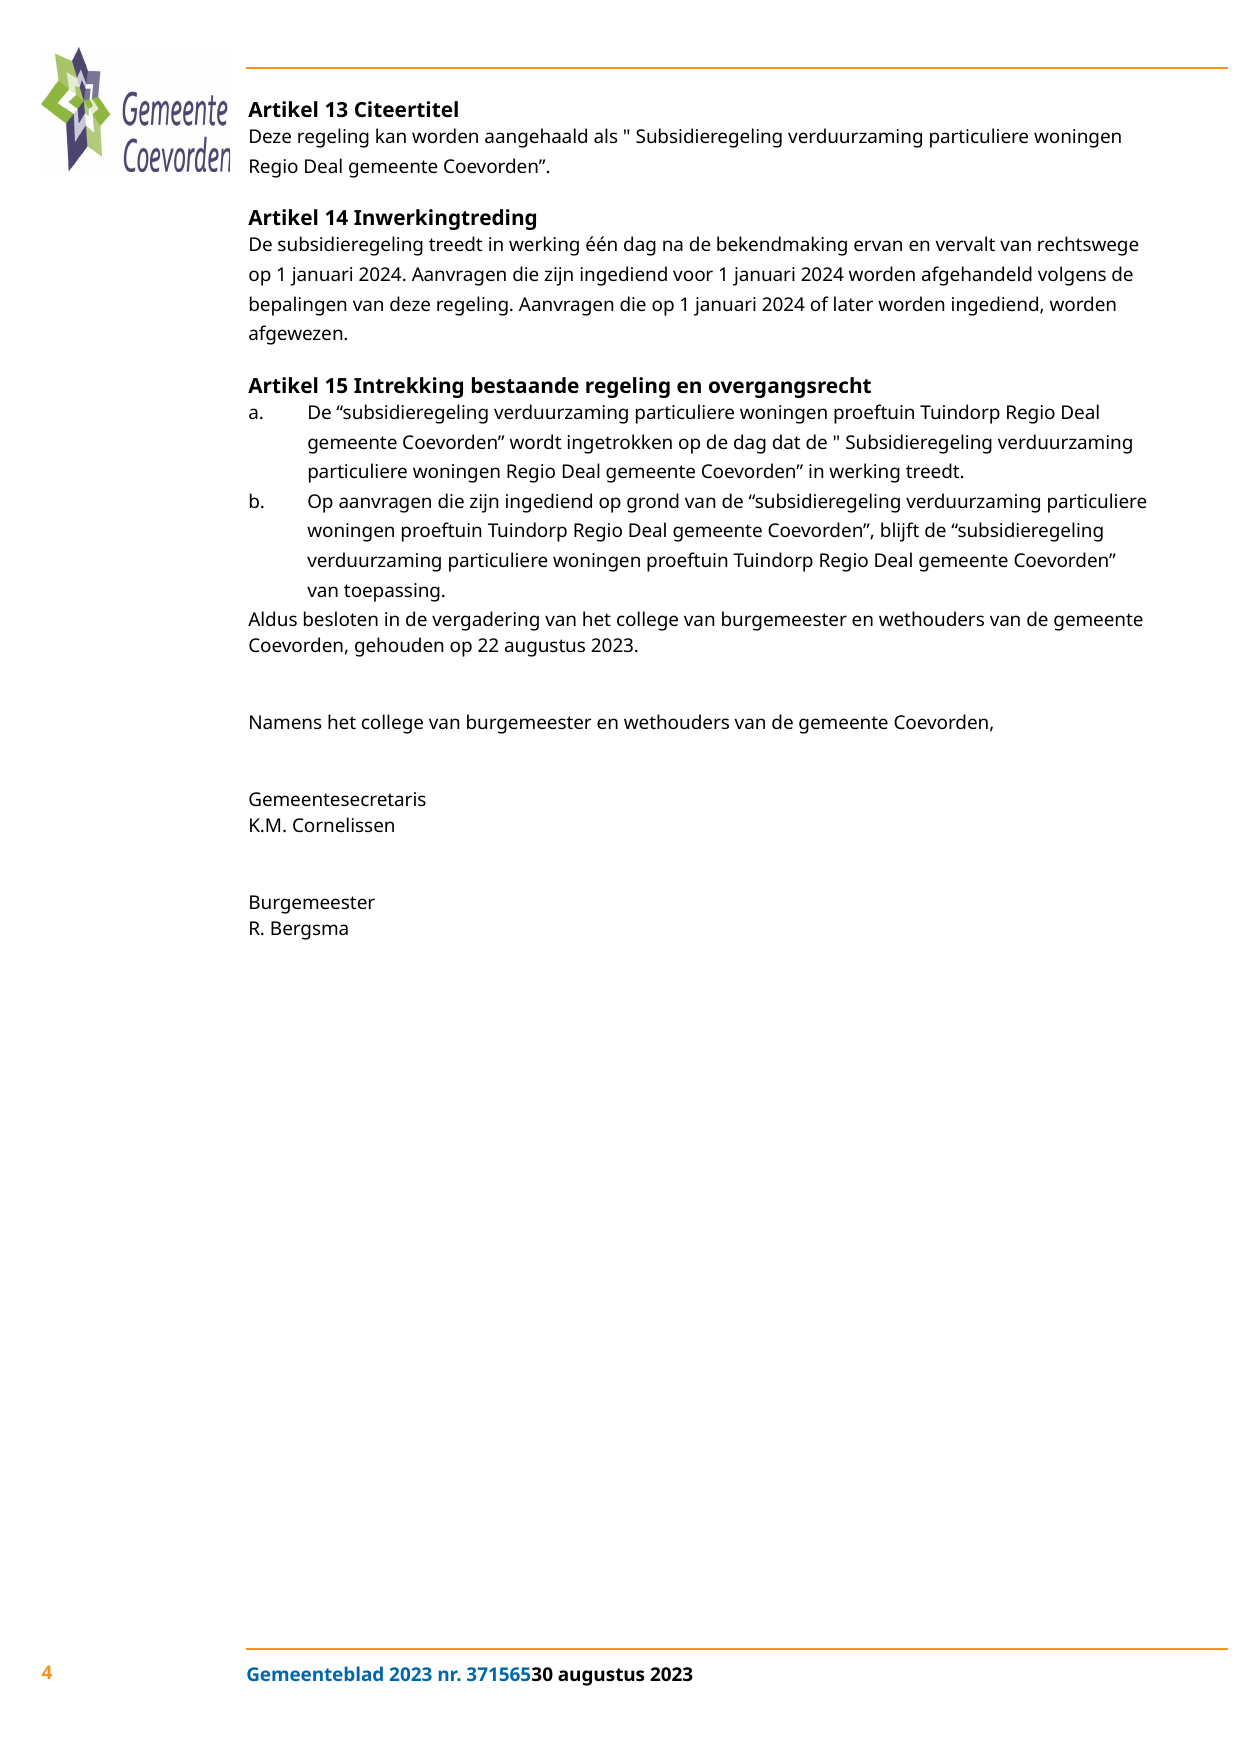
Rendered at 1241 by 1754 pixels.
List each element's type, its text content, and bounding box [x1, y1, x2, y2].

text K.M. Cornelissen [248, 812, 1152, 838]
list Op aanvragen die zijn ingediend op grond van de “subsidieregeling verduurzaming particuliere woningen proeftuin Tuindorp Regio Deal gemeente Coevorden”, blijft de “subsidieregeling verduurzaming particuliere woningen proeftuin Tuindorp Regio Deal gemeente Coevorden” van toepassing. [248, 488, 1152, 602]
text Aldus besloten in de vergadering van het college van burgemeester en wethouders van de gemeente Coevorden, gehouden op 22 augustus 2023. [248, 606, 1152, 658]
text De subsidieregeling treedt in werking één dag na de bekendmaking ervan en vervalt van rechtswege op 1 januari 2024. Aanvragen die zijn ingediend voor 1 januari 2024 worden afgehandeld volgens de bepalingen van deze regeling. Aanvragen die op 1 januari 2024 of later worden ingediend, worden afgewezen. [248, 232, 1152, 346]
text Namens het college van burgemeester en wethouders van de gemeente Coevorden, [248, 709, 1152, 735]
text Deze regeling kan worden aangehaald als " Subsidieregeling verduurzaming particuliere woningen Regio Deal gemeente Coevorden”. [248, 123, 1152, 178]
picture [41, 47, 231, 172]
text Artikel 13 Citeertitel [248, 95, 1152, 123]
text Burgemeester [248, 889, 1152, 915]
text Gemeentesecretaris [248, 786, 1152, 812]
text R. Bergsma [248, 915, 1152, 941]
list De “subsidieregeling verduurzaming particuliere woningen proeftuin Tuindorp Regio Deal gemeente Coevorden” wordt ingetrokken op de dag dat de " Subsidieregeling verduurzaming particuliere woningen Regio Deal gemeente Coevorden” in werking treedt. [248, 399, 1152, 484]
text Artikel 15 Intrekking bestaande regeling en overgangsrecht [248, 371, 1152, 399]
text Artikel 14 Inwerkingtreding [248, 203, 1152, 232]
